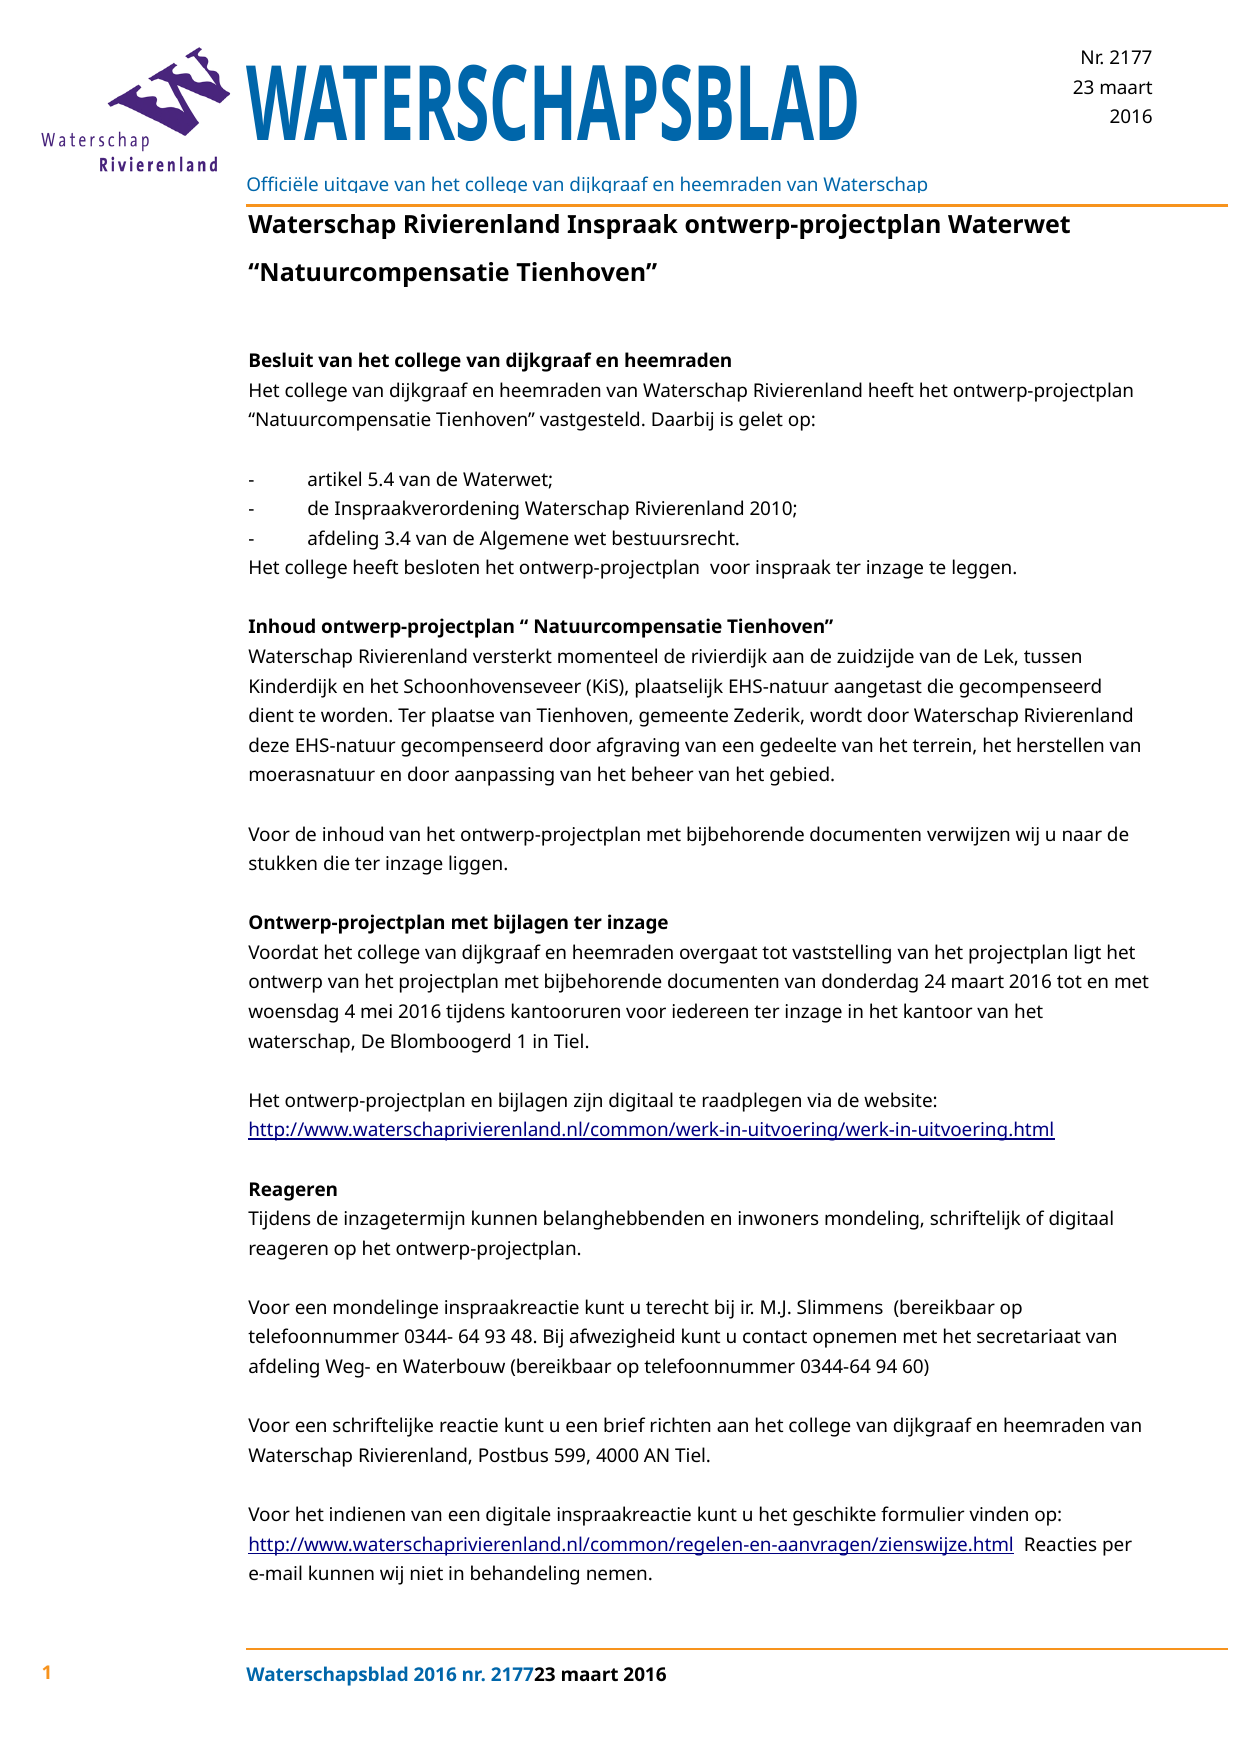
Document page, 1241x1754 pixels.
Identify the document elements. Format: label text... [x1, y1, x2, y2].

text Waterschap Rivierenland versterkt momenteel de rivierdijk aan de zuidzijde van de Lek, tussen Kinderdijk en het Schoonhovenseveer (KiS), plaatselijk EHS-natuur aangetast die gecompenseerd dient te worden. Ter plaatse van Tienhoven, gemeente Zederik, wordt door Waterschap Rivierenland deze EHS-natuur gecompenseerd door afgraving van een gedeelte van het terrein, het herstellen van moerasnatuur en door aanpassing van het beheer van het gebied. [248, 643, 1152, 787]
text Voor het indienen van een digitale inspraakreactie kunt u het geschikte formulier vinden op: [248, 1501, 1152, 1527]
text Waterschap Rivierenland Inspraak ontwerp-projectplan Waterwet “Natuurcompensatie Tienhoven” [248, 207, 1152, 288]
text Tijdens de inzagetermijn kunnen belanghebbenden en inwoners mondeling, schriftelijk of digitaal reageren op het ontwerp-projectplan. [248, 1205, 1152, 1261]
text Het ontwerp-projectplan en bijlagen zijn digitaal te raadplegen via de website: http://www.waterschaprivierenland.nl/common/werk-in-uitvoering/werk-in-uitvoering.html [248, 1087, 1152, 1142]
text Reageren [248, 1176, 1152, 1202]
text http://www.waterschaprivierenland.nl/common/regelen-en-aanvragen/zienswijze.html Reacties per e-mail kunnen wij niet in behandeling nemen. [248, 1531, 1152, 1586]
list artikel 5.4 van de Waterwet; [248, 466, 1152, 492]
text Het college van dijkgraaf en heemraden van Waterschap Rivierenland heeft het ontwerp-projectplan “Natuurcompensatie Tienhoven” vastgesteld. Daarbij is gelet op: [248, 377, 1152, 432]
text Inhoud ontwerp-projectplan “ Natuurcompensatie Tienhoven” [248, 614, 1152, 639]
picture [41, 47, 231, 172]
list de Inspraakverordening Waterschap Rivierenland 2010; [248, 495, 1152, 521]
text Voordat het college van dijkgraaf en heemraden overgaat tot vaststelling van het projectplan ligt het ontwerp van het projectplan met bijbehorende documenten van donderdag 24 maart 2016 tot en met woensdag 4 mei 2016 tijdens kantooruren voor iedereen ter inzage in het kantoor van het waterschap, De Blomboogerd 1 in Tiel. [248, 939, 1152, 1054]
text Voor een schriftelijke reactie kunt u een brief richten aan het college van dijkgraaf en heemraden van Waterschap Rivierenland, Postbus 599, 4000 AN Tiel. [248, 1412, 1152, 1468]
text Besluit van het college van dijkgraaf en heemraden [248, 347, 1152, 373]
text Het college heeft besloten het ontwerp-projectplan voor inspraak ter inzage te leggen. [248, 554, 1152, 580]
list afdeling 3.4 van de Algemene wet bestuursrecht. [248, 525, 1152, 551]
text Ontwerp-projectplan met bijlagen ter inzage [248, 909, 1152, 935]
text Voor een mondelinge inspraakreactie kunt u terecht bij ir. M.J. Slimmens (bereikbaar op telefoonnummer 0344- 64 93 48. Bij afwezigheid kunt u contact opnemen met het secretariaat van afdeling Weg- en Waterbouw (bereikbaar op telefoonnummer 0344-64 94 60) [248, 1294, 1152, 1379]
text Voor de inhoud van het ontwerp-projectplan met bijbehorende documenten verwijzen wij u naar de stukken die ter inzage liggen. [248, 821, 1152, 876]
